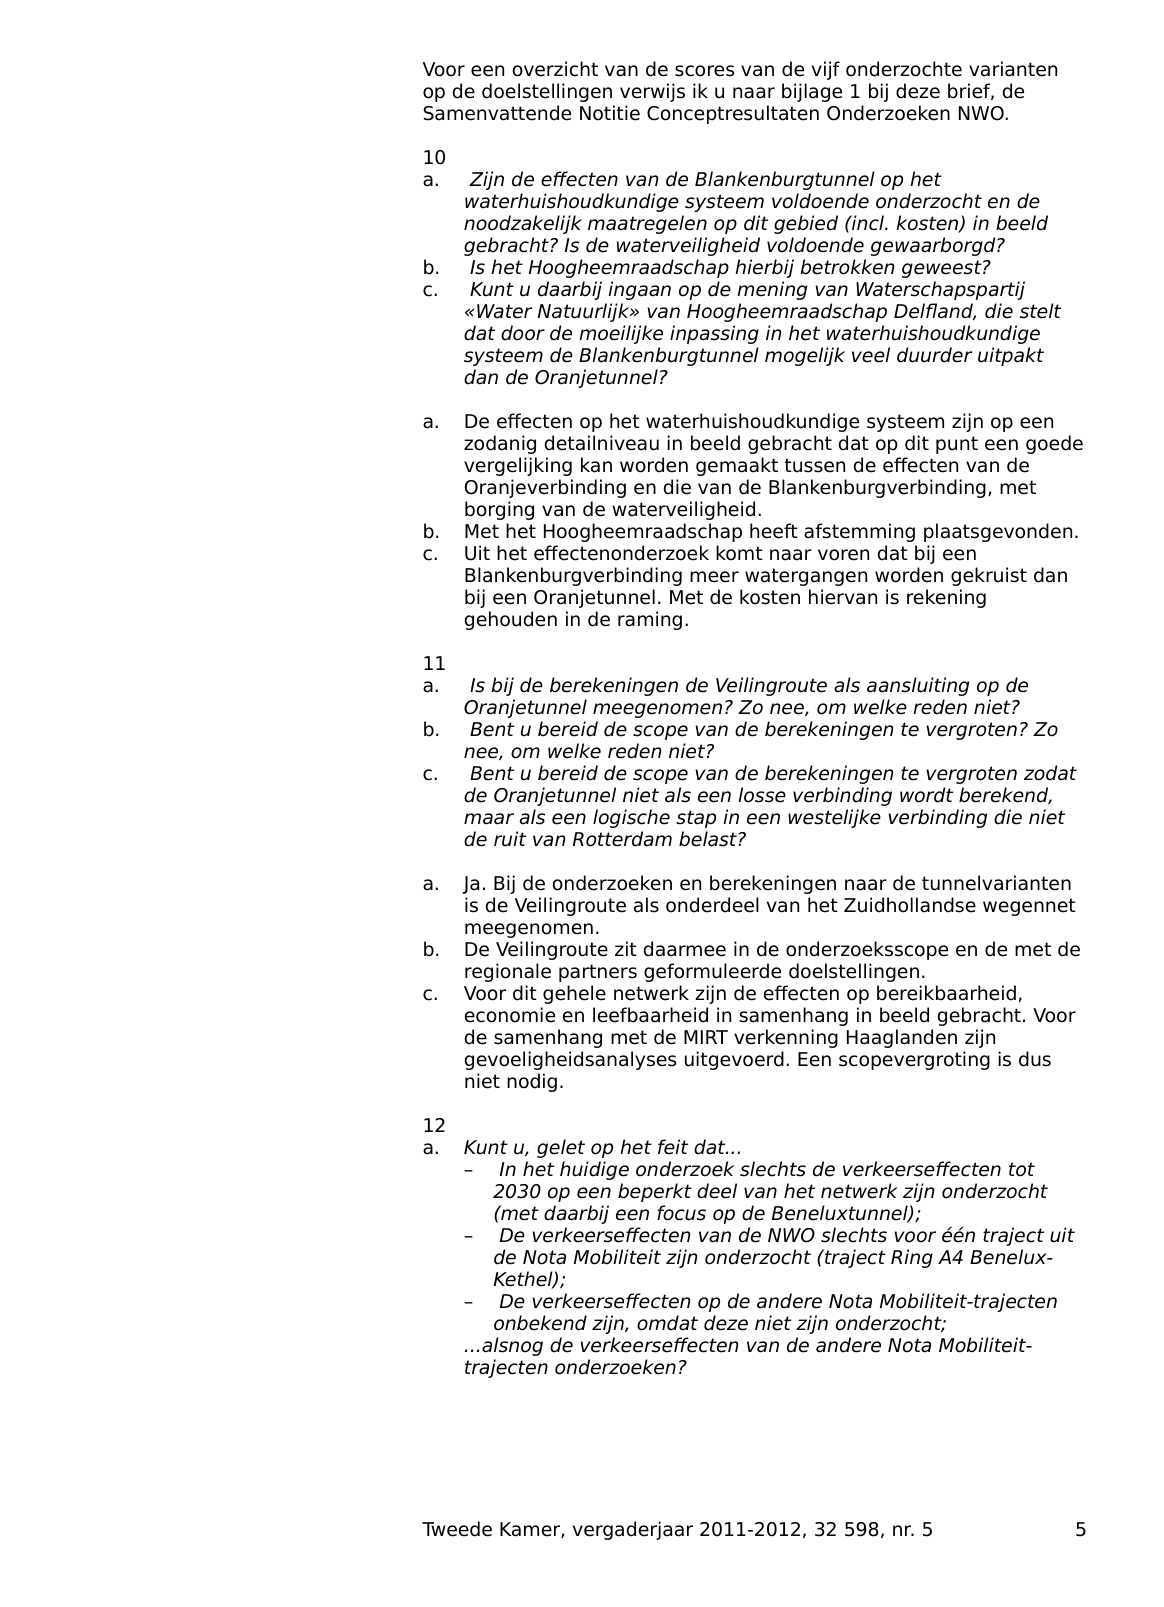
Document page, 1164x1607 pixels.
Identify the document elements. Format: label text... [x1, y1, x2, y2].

text a. Kunt u, gelet op het feit dat... [422, 1137, 1087, 1159]
text b. Met het Hoogheemraadschap heeft afstemming plaatsgevonden. [422, 521, 1087, 543]
text ...alsnog de verkeerseffecten van de andere Nota Mobiliteit-trajecten onderzoeken? [464, 1335, 1087, 1379]
text a. De effecten op het waterhuishoudkundige systeem zijn op een zodanig detailniveau in beeld gebracht dat op dit punt een goede vergelijking kan worden gemaakt tussen de effecten van de Oranjeverbinding en die van de Blankenburgverbinding, met borging van de waterveiligheid. [422, 411, 1087, 521]
text a. Is bij de berekeningen de Veilingroute als aansluiting op de Oranjetunnel meegenomen? Zo nee, om welke reden niet? [422, 675, 1087, 719]
text – De verkeerseffecten van de NWO slechts voor één traject uit de Nota Mobiliteit zijn onderzocht (traject Ring A4 Benelux-Kethel); [464, 1225, 1087, 1291]
text b. De Veilingroute zit daarmee in de onderzoeksscope en de met de regionale partners geformuleerde doelstellingen. [422, 939, 1087, 983]
text c. Bent u bereid de scope van de berekeningen te vergroten zodat de Oranjetunnel niet als een losse verbinding wordt berekend, maar als een logische stap in een westelijke verbinding die niet de ruit van Rotterdam belast? [422, 763, 1087, 851]
text c. Kunt u daarbij ingaan op de mening van Waterschapspartij «Water Natuurlijk» van Hoogheemraadschap Delfland, die stelt dat door de moeilijke inpassing in het waterhuishoudkundige systeem de Blankenburgtunnel mogelijk veel duurder uitpakt dan de Oranjetunnel? [422, 279, 1087, 389]
text c. Voor dit gehele netwerk zijn de effecten op bereikbaarheid, economie en leefbaarheid in samenhang in beeld gebracht. Voor de samenhang met de MIRT verkenning Haaglanden zijn gevoeligheidsanalyses uitgevoerd. Een scopevergroting is dus niet nodig. [422, 983, 1087, 1093]
text c. Uit het effectenonderzoek komt naar voren dat bij een Blankenburgverbinding meer watergangen worden gekruist dan bij een Oranjetunnel. Met de kosten hiervan is rekening gehouden in de raming. [422, 543, 1087, 631]
text – In het huidige onderzoek slechts de verkeerseffecten tot 2030 op een beperkt deel van het netwerk zijn onderzocht (met daarbij een focus op de Beneluxtunnel); [464, 1159, 1087, 1225]
text a. Ja. Bij de onderzoeken en berekeningen naar de tunnelvarianten is de Veilingroute als onderdeel van het Zuidhollandse wegennet meegenomen. [422, 873, 1087, 939]
text Voor een overzicht van de scores van de vijf onderzochte varianten op de doelstellingen verwijs ik u naar bijlage 1 bij deze brief, de Samenvattende Notitie Conceptresultaten Onderzoeken NWO. [422, 59, 1087, 125]
text 12 [422, 1115, 1087, 1137]
text b. Bent u bereid de scope van de berekeningen te vergroten? Zo nee, om welke reden niet? [422, 719, 1087, 763]
text a. Zijn de effecten van de Blankenburgtunnel op het waterhuishoudkundige systeem voldoende onderzocht en de noodzakelijk maatregelen op dit gebied (incl. kosten) in beeld gebracht? Is de waterveiligheid voldoende gewaarborgd? [422, 169, 1087, 257]
text – De verkeerseffecten op de andere Nota Mobiliteit-trajecten onbekend zijn, omdat deze niet zijn onderzocht; [464, 1291, 1087, 1335]
text 11 [422, 653, 1087, 675]
text 10 [422, 147, 1087, 169]
text b. Is het Hoogheemraadschap hierbij betrokken geweest? [422, 257, 1087, 279]
